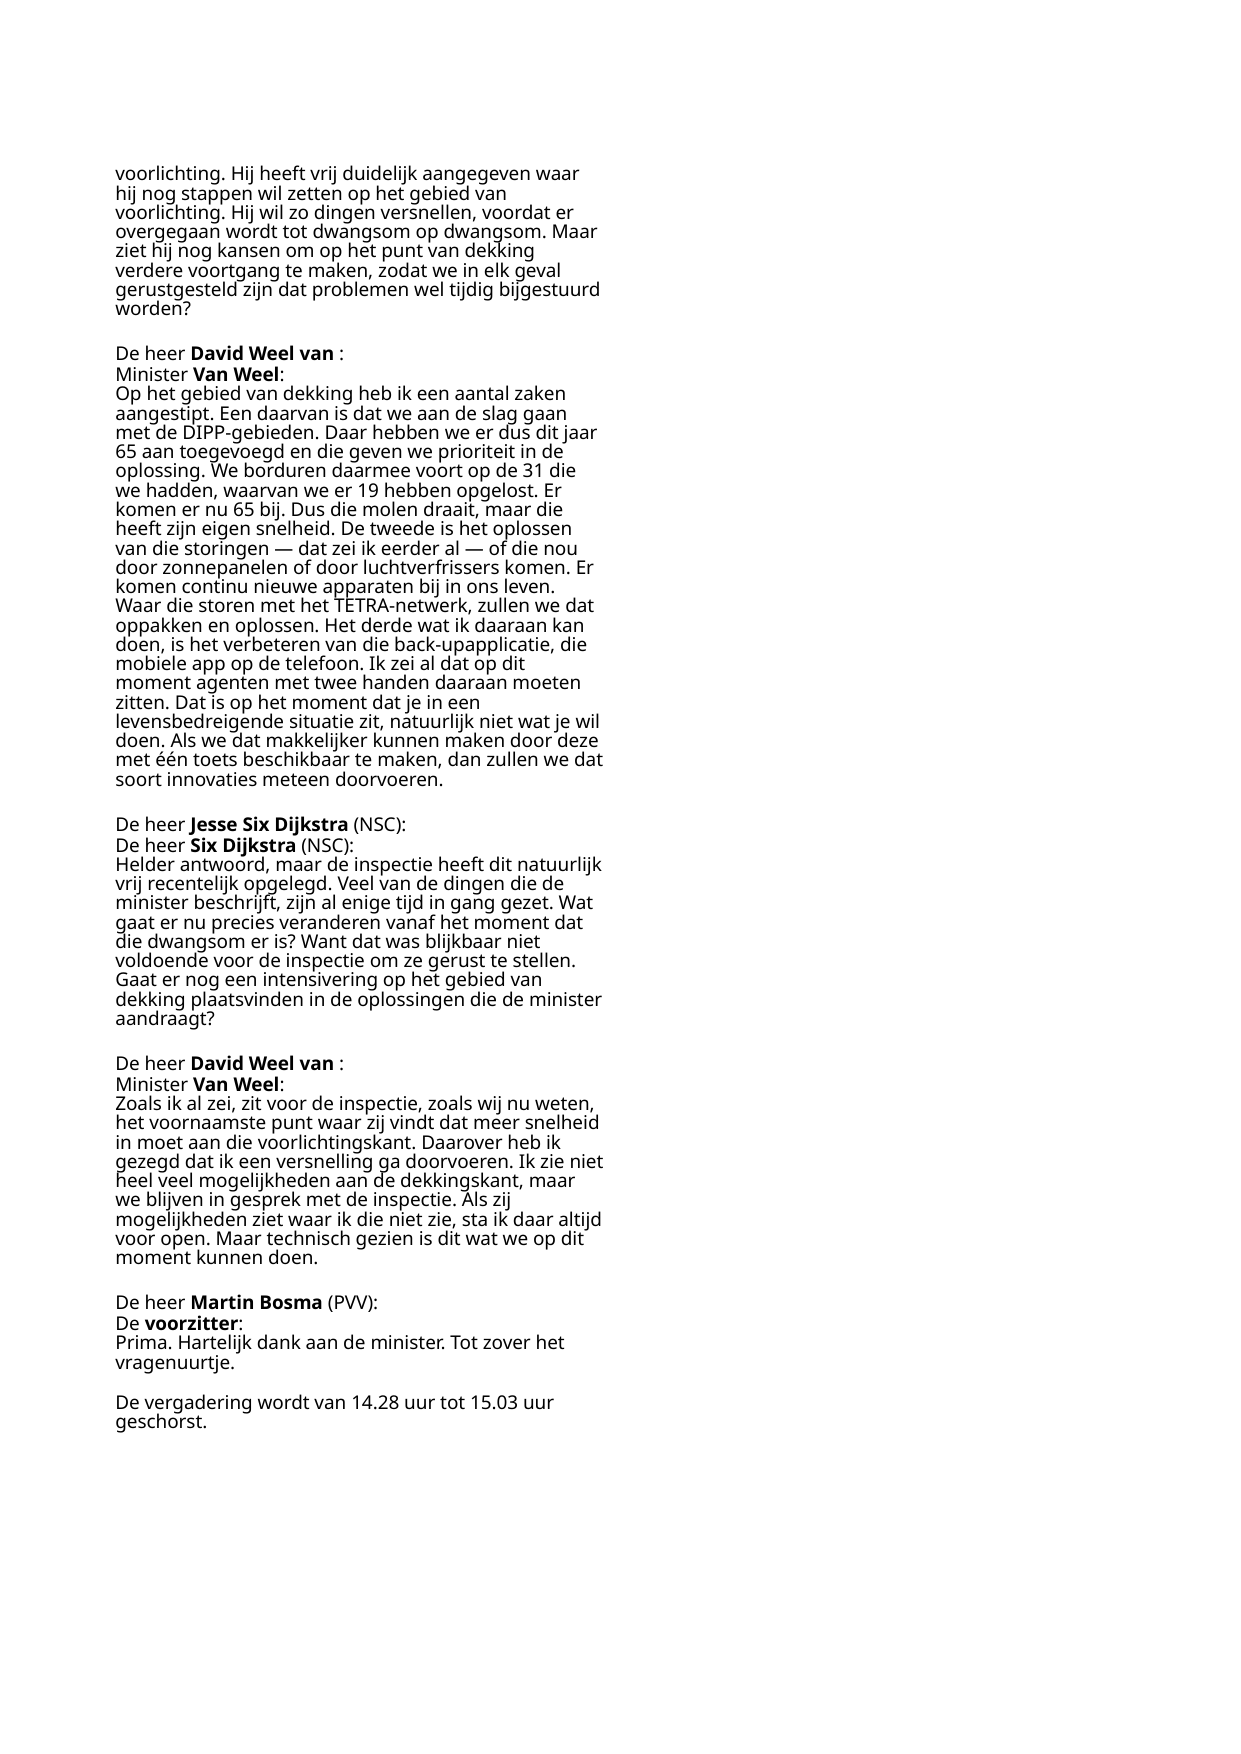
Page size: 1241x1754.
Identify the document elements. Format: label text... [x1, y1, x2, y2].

text De heer Jesse Six Dijkstra (NSC): [115, 811, 605, 837]
text De voorzitter: [115, 1315, 605, 1334]
text Op het gebied van dekking heb ik een aantal zaken aangestipt. Een daarvan is dat we aan de slag gaan met de DIPP-gebieden. Daar hebben we er dus dit jaar 65 aan toegevoegd en die geven we prioriteit in de oplossing. We borduren daarmee voort op de 31 die we hadden, waarvan we er 19 hebben opgelost. Er komen er nu 65 bij. Dus die molen draait, maar die heeft zijn eigen snelheid. De tweede is het oplossen van die storingen — dat zei ik eerder al — of die nou door zonnepanelen of door luchtverfrissers komen. Er komen continu nieuwe apparaten bij in ons leven. Waar die storen met het TETRA-netwerk, zullen we dat oppakken en oplossen. Het derde wat ik daaraan kan doen, is het verbeteren van die back-upapplicatie, die mobiele app op de telefoon. Ik zei al dat op dit moment agenten met twee handen daaraan moeten zitten. Dat is op het moment dat je in een levensbedreigende situatie zit, natuurlijk niet wat je wil doen. Als we dat makkelijker kunnen maken door deze met één toets beschikbaar te maken, dan zullen we dat soort innovaties meteen doorvoeren. [115, 385, 605, 790]
text De heer David Weel van : [115, 1050, 605, 1076]
text De vergadering wordt van 14.28 uur tot 15.03 uur geschorst. [115, 1394, 605, 1432]
text voorlichting. Hij heeft vrij duidelijk aangegeven waar hij nog stappen wil zetten op het gebied van voorlichting. Hij wil zo dingen versnellen, voordat er overgegaan wordt tot dwangsom op dwangsom. Maar ziet hij nog kansen om op het punt van dekking verdere voortgang te maken, zodat we in elk geval gerustgesteld zijn dat problemen wel tijdig bijgestuurd worden? [115, 165, 605, 319]
text Zoals ik al zei, zit voor de inspectie, zoals wij nu weten, het voornaamste punt waar zij vindt dat meer snelheid in moet aan die voorlichtingskant. Daarover heb ik gezegd dat ik een versnelling ga doorvoeren. Ik zie niet heel veel mogelijkheden aan de dekkingskant, maar we blijven in gesprek met de inspectie. Als zij mogelijkheden ziet waar ik die niet zie, sta ik daar altijd voor open. Maar technisch gezien is dit wat we op dit moment kunnen doen. [115, 1095, 605, 1268]
text Helder antwoord, maar de inspectie heeft dit natuurlijk vrij recentelijk opgelegd. Veel van de dingen die de minister beschrijft, zijn al enige tijd in gang gezet. Wat gaat er nu precies veranderen vanaf het moment dat die dwangsom er is? Want dat was blijkbaar niet voldoende voor de inspectie om ze gerust te stellen. Gaat er nog een intensivering op het gebied van dekking plaatsvinden in de oplossingen die de minister aandraagt? [115, 856, 605, 1029]
text Minister Van Weel: [115, 366, 605, 385]
text Prima. Hartelijk dank aan de minister. Tot zover het vragenuurtje. [115, 1334, 605, 1373]
text Minister Van Weel: [115, 1076, 605, 1095]
text De heer Six Dijkstra (NSC): [115, 837, 605, 856]
text De heer David Weel van : [115, 340, 605, 366]
text De heer Martin Bosma (PVV): [115, 1289, 605, 1315]
